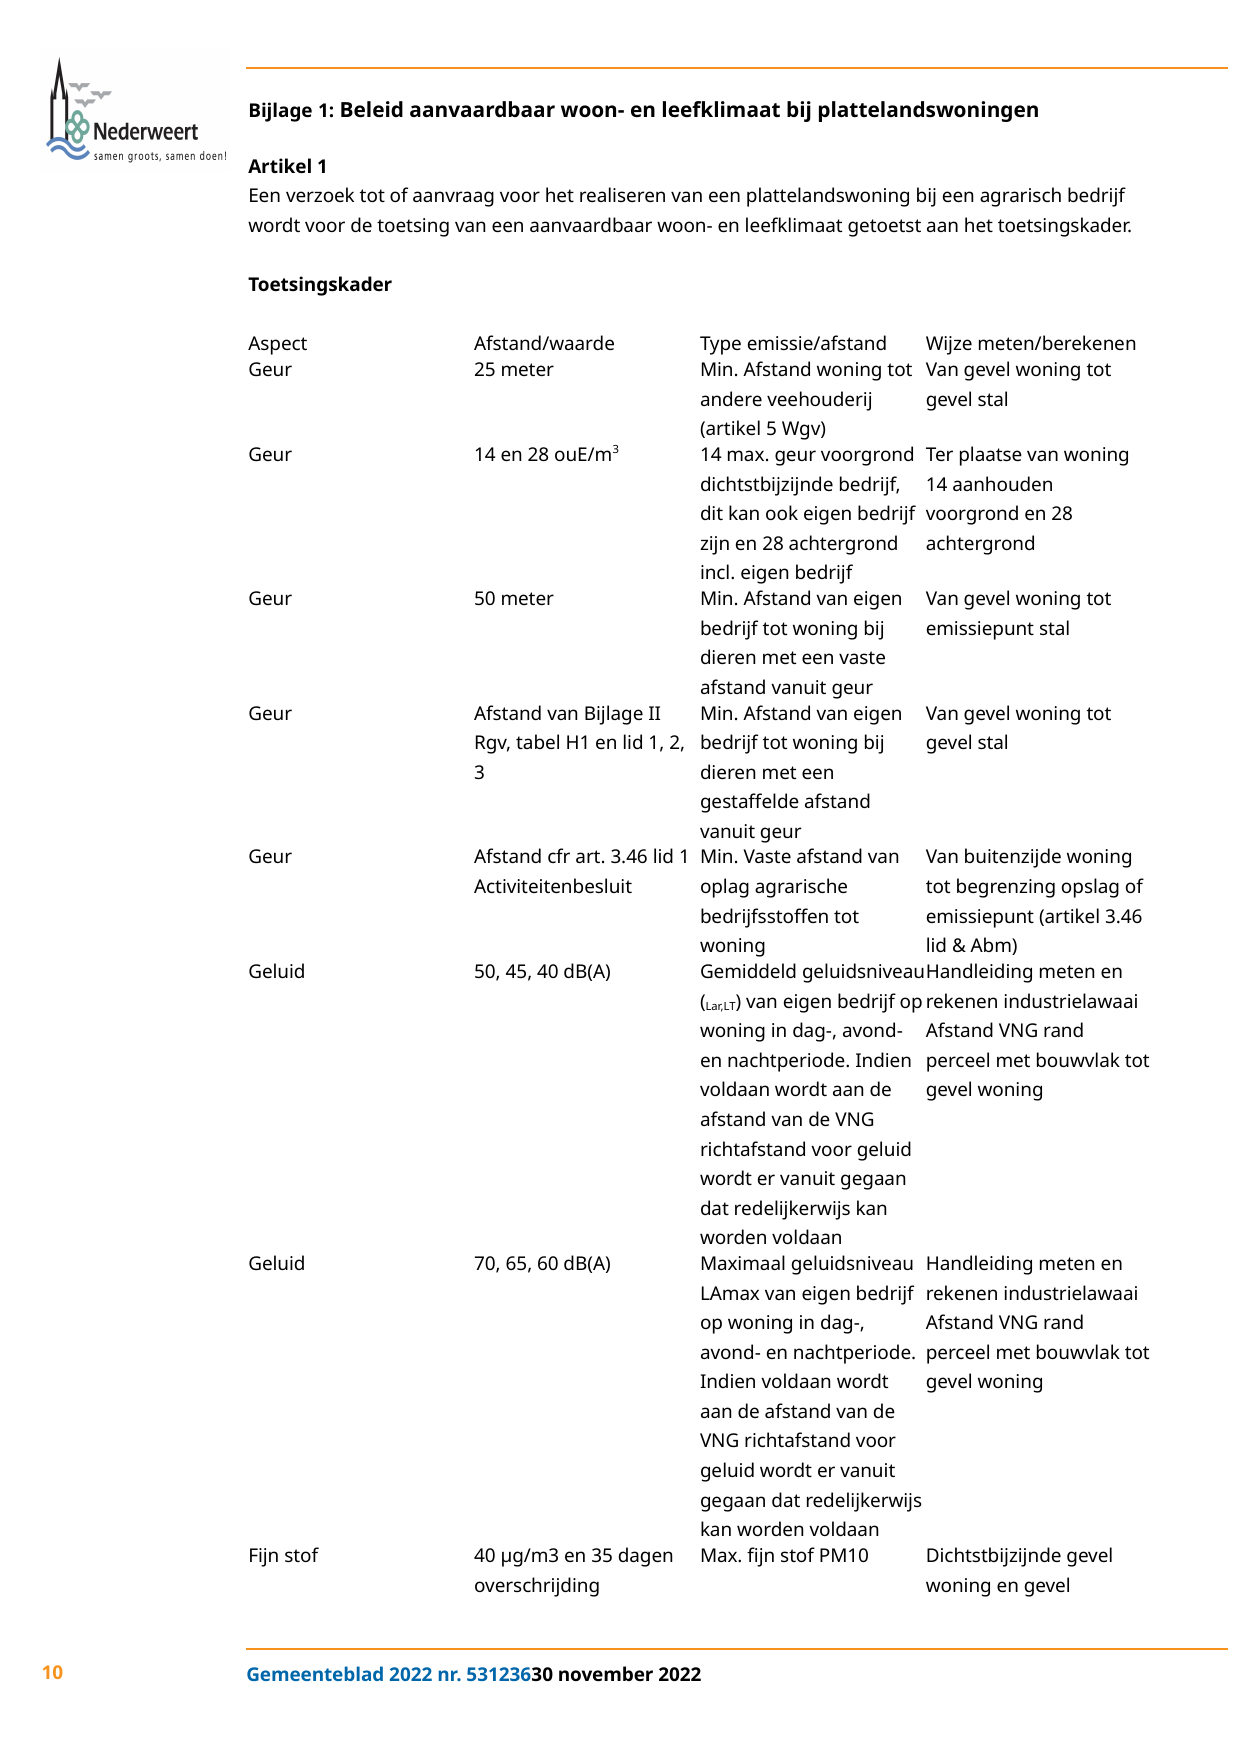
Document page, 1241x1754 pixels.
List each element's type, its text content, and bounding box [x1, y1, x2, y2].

table_cell 50 meter [474, 585, 700, 700]
table_cell Van buitenzijde woning tot begrenzing opslag of emissiepunt (artikel 3.46 lid & Abm) [926, 844, 1152, 958]
table_cell Afstand van Bijlage II Rgv, tabel H1 en lid 1, 2, 3 [474, 700, 700, 844]
text Bijlage 1: Beleid aanvaardbaar woon- en leefklimaat bij plattelandswoningen [248, 95, 1152, 123]
picture [41, 47, 231, 172]
table_cell Fijn stof [248, 1542, 474, 1597]
table_header Type emissie/afstand [700, 331, 926, 356]
table_cell Min. Afstand van eigen bedrijf tot woning bij dieren met een vaste afstand vanuit geur [700, 585, 926, 700]
table_header Aspect [248, 331, 474, 356]
table_cell 70, 65, 60 dB(A) [474, 1250, 700, 1542]
table_cell Van gevel woning tot gevel stal [926, 700, 1152, 844]
table_cell Geur [248, 356, 474, 441]
table_cell Handleiding meten en rekenen industrielawaai Afstand VNG rand perceel met bouwvlak tot gevel woning [926, 1250, 1152, 1542]
table_cell Max. fijn stof PM10 [700, 1542, 926, 1597]
table_cell Min. Afstand van eigen bedrijf tot woning bij dieren met een gestaffelde afstand vanuit geur [700, 700, 926, 844]
table_cell Ter plaatse van woning 14 aanhouden voorgrond en 28 achtergrond [926, 441, 1152, 585]
table_cell Dichtstbijzijnde gevel woning en gevel [926, 1542, 1152, 1597]
table_cell Maximaal geluidsniveau LAmax van eigen bedrijf op woning in dag-, avond- en nachtperiode. Indien voldaan wordt aan de afstand van de VNG richtafstand voor geluid wordt er vanuit gegaan dat redelijkerwijs kan worden voldaan [700, 1250, 926, 1542]
table_cell 50, 45, 40 dB(A) [474, 958, 700, 1250]
table_header Wijze meten/berekenen [926, 331, 1152, 356]
table_cell 25 meter [474, 356, 700, 441]
table_cell 14 en 28 ouE/m3 [474, 441, 700, 585]
table_cell Van gevel woning tot gevel stal [926, 356, 1152, 441]
table_cell Geur [248, 700, 474, 844]
table_cell Geluid [248, 958, 474, 1250]
table_cell Min. Vaste afstand van oplag agrarische bedrijfsstoffen tot woning [700, 844, 926, 958]
text Artikel 1 [248, 153, 1152, 179]
text Een verzoek tot of aanvraag voor het realiseren van een plattelandswoning bij een agrarisch bedrijf wordt voor de toetsing van een aanvaardbaar woon- en leefklimaat getoetst aan het toetsingskader. [248, 182, 1152, 238]
table_cell Geluid [248, 1250, 474, 1542]
table_cell Handleiding meten en rekenen industrielawaai Afstand VNG rand perceel met bouwvlak tot gevel woning [926, 958, 1152, 1250]
table_cell Geur [248, 585, 474, 700]
text Toetsingskader [248, 271, 1152, 297]
table_cell Min. Afstand woning tot andere veehouderij (artikel 5 Wgv) [700, 356, 926, 441]
table_cell Afstand cfr art. 3.46 lid 1 Activiteitenbesluit [474, 844, 700, 958]
table_cell Gemiddeld geluidsniveau (Lar,LT) van eigen bedrijf op woning in dag-, avond- en nachtperiode. Indien voldaan wordt aan de afstand van de VNG richtafstand voor geluid wordt er vanuit gegaan dat redelijkerwijs kan worden voldaan [700, 958, 926, 1250]
table_header Afstand/waarde [474, 331, 700, 356]
table_cell Geur [248, 844, 474, 958]
table_cell 40 µg/m3 en 35 dagen overschrijding [474, 1542, 700, 1597]
table_cell Van gevel woning tot emissiepunt stal [926, 585, 1152, 700]
table_cell Geur [248, 441, 474, 585]
table_cell 14 max. geur voorgrond dichtstbijzijnde bedrijf, dit kan ook eigen bedrijf zijn en 28 achtergrond incl. eigen bedrijf [700, 441, 926, 585]
